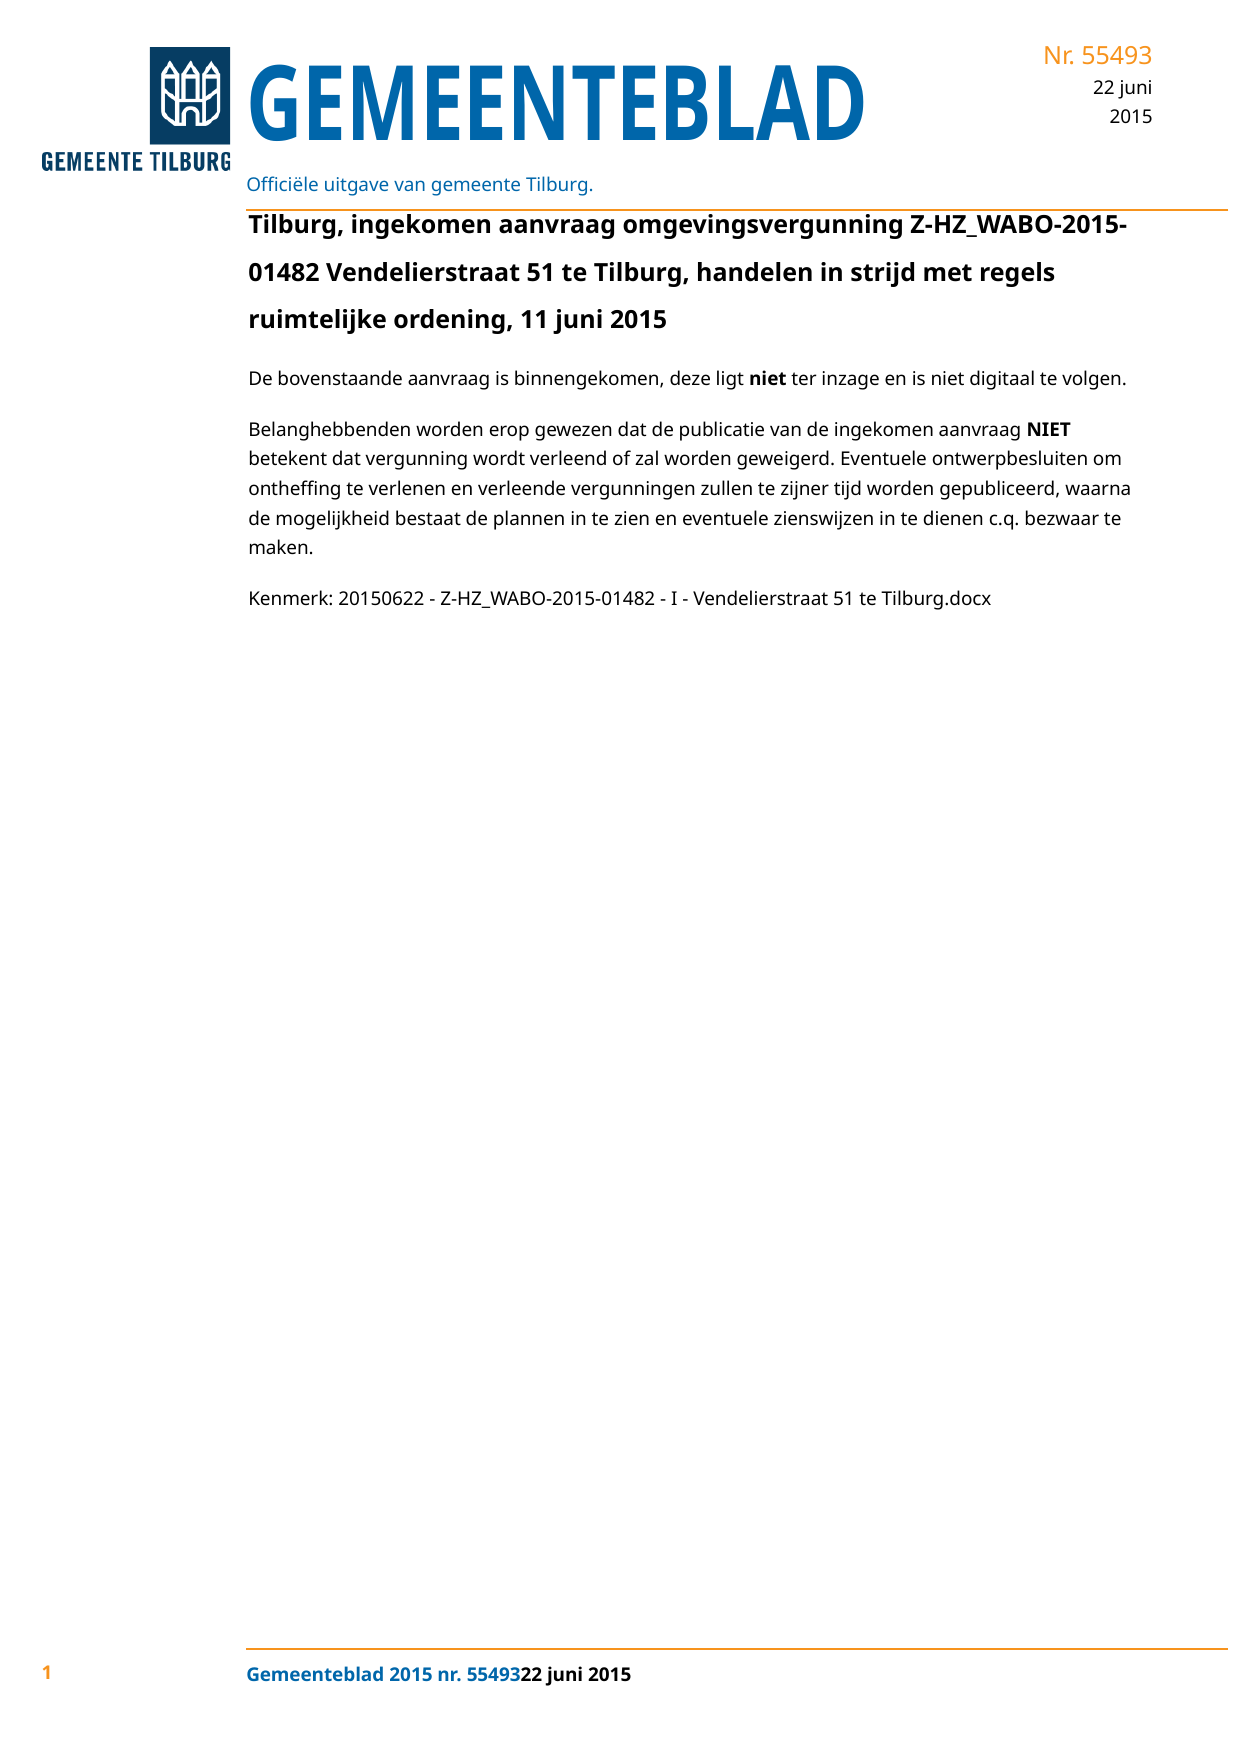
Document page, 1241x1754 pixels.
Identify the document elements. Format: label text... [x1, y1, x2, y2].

text Belanghebbenden worden erop gewezen dat de publicatie van de ingekomen aanvraag NIET betekent dat vergunning wordt verleend of zal worden geweigerd. Eventuele ontwerpbesluiten om ontheffing te verlenen en verleende vergunningen zullen te zijner tijd worden gepubliceerd, waarna de mogelijkheid bestaat de plannen in te zien en eventuele zienswijzen in te dienen c.q. bezwaar te maken. [248, 416, 1152, 560]
text Kenmerk: 20150622 - Z-HZ_WABO-2015-01482 - I - Vendelierstraat 51 te Tilburg.docx [248, 585, 1152, 610]
text Tilburg, ingekomen aanvraag omgevingsvergunning Z-HZ_WABO-2015-01482 Vendelierstraat 51 te Tilburg, handelen in strijd met regels ruimtelijke ordening, 11 juni 2015 [248, 211, 1152, 336]
picture [41, 47, 231, 172]
text De bovenstaande aanvraag is binnengekomen, deze ligt niet ter inzage en is niet digitaal te volgen. [248, 366, 1152, 391]
